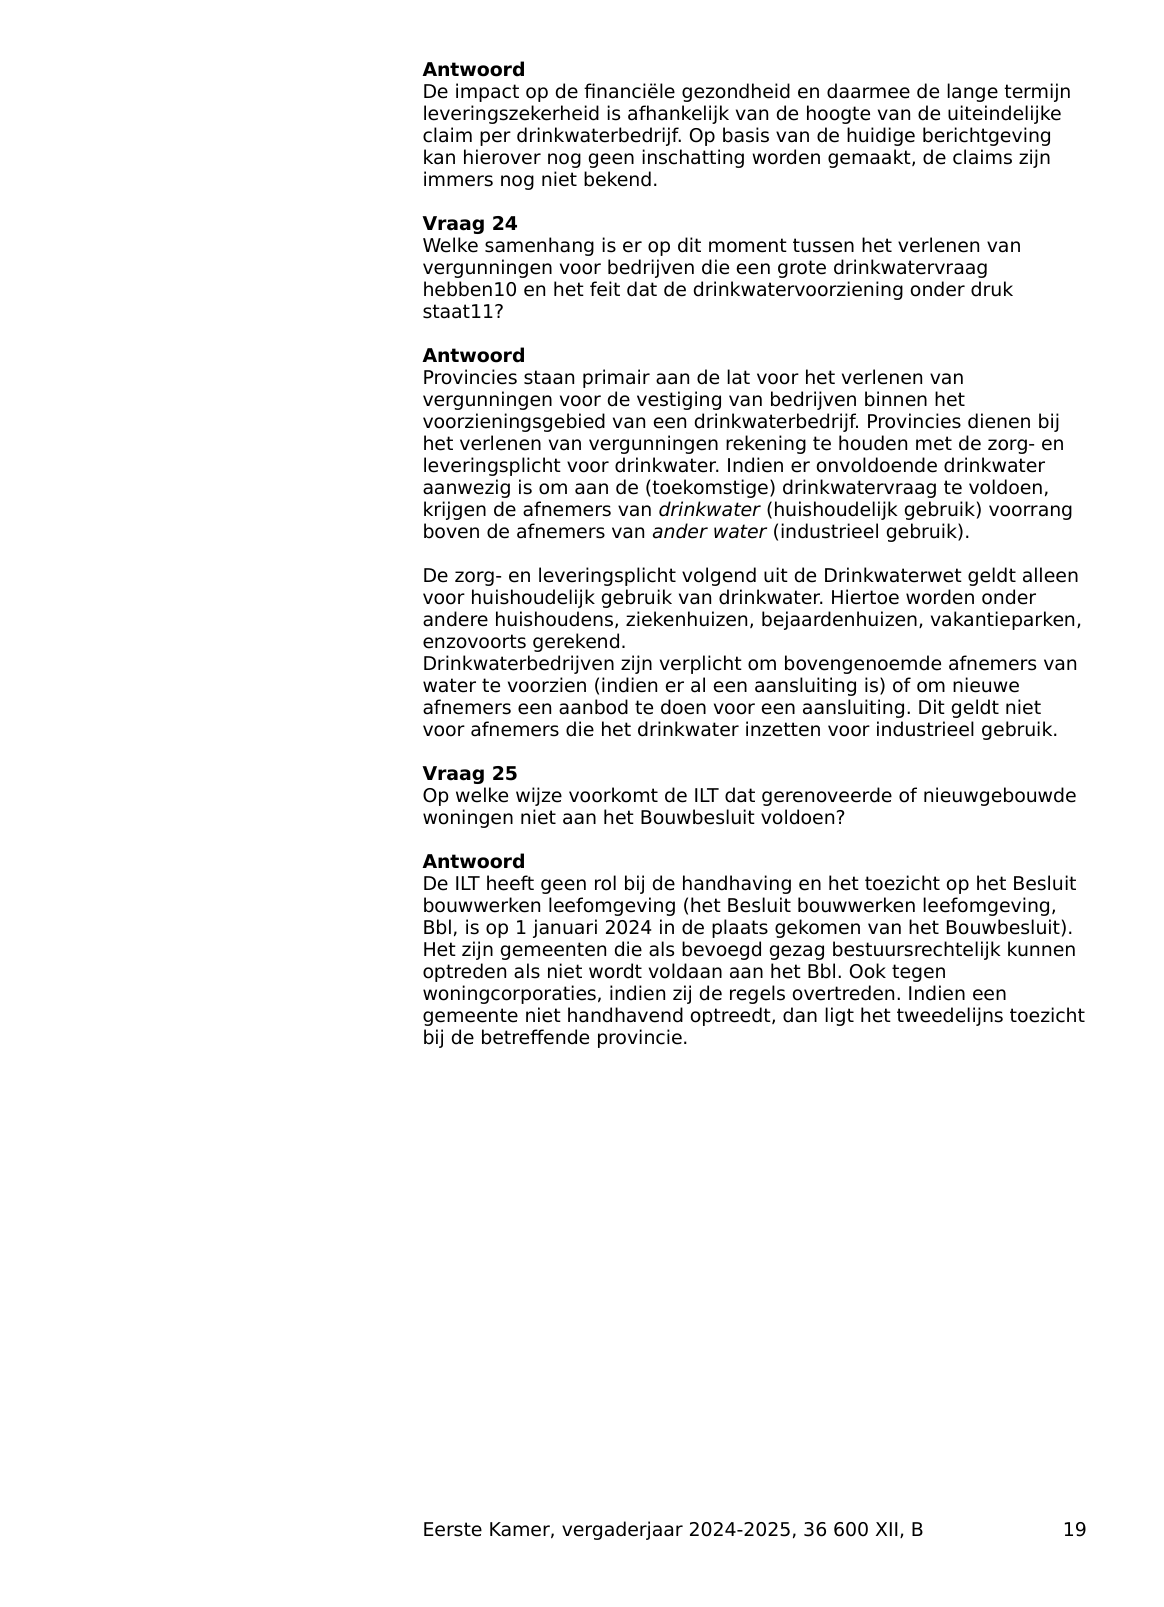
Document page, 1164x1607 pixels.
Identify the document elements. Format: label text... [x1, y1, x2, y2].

text Drinkwaterbedrijven zijn verplicht om bovengenoemde afnemers van water te voorzien (indien er al een aansluiting is) of om nieuwe afnemers een aanbod te doen voor een aansluiting. Dit geldt niet voor afnemers die het drinkwater inzetten voor industrieel gebruik. [422, 653, 1087, 741]
text Welke samenhang is er op dit moment tussen het verlenen van vergunningen voor bedrijven die een grote drinkwatervraag hebben10 en het feit dat de drinkwatervoorziening onder druk staat11? [422, 235, 1087, 323]
text Antwoord [422, 345, 1087, 367]
text De ILT heeft geen rol bij de handhaving en het toezicht op het Besluit bouwwerken leefomgeving (het Besluit bouwwerken leefomgeving, Bbl, is op 1 januari 2024 in de plaats gekomen van het Bouwbesluit). Het zijn gemeenten die als bevoegd gezag bestuursrechtelijk kunnen optreden als niet wordt voldaan aan het Bbl. Ook tegen woningcorporaties, indien zij de regels overtreden. Indien een gemeente niet handhavend optreedt, dan ligt het tweedelijns toezicht bij de betreffende provincie. [422, 873, 1087, 1049]
text Vraag 25 [422, 763, 1087, 785]
text De zorg- en leveringsplicht volgend uit de Drinkwaterwet geldt alleen voor huishoudelijk gebruik van drinkwater. Hiertoe worden onder andere huishoudens, ziekenhuizen, bejaardenhuizen, vakantieparken, enzovoorts gerekend. [422, 565, 1087, 653]
text Vraag 24 [422, 213, 1087, 235]
text Antwoord [422, 851, 1087, 873]
text Antwoord [422, 59, 1087, 81]
text Op welke wijze voorkomt de ILT dat gerenoveerde of nieuwgebouwde woningen niet aan het Bouwbesluit voldoen? [422, 785, 1087, 829]
text De impact op de financiële gezondheid en daarmee de lange termijn leveringszekerheid is afhankelijk van de hoogte van de uiteindelijke claim per drinkwaterbedrijf. Op basis van de huidige berichtgeving kan hierover nog geen inschatting worden gemaakt, de claims zijn immers nog niet bekend. [422, 81, 1087, 191]
text Provincies staan primair aan de lat voor het verlenen van vergunningen voor de vestiging van bedrijven binnen het voorzieningsgebied van een drinkwaterbedrijf. Provincies dienen bij het verlenen van vergunningen rekening te houden met de zorg- en leveringsplicht voor drinkwater. Indien er onvoldoende drinkwater aanwezig is om aan de (toekomstige) drinkwatervraag te voldoen, krijgen de afnemers van drinkwater (huishoudelijk gebruik) voorrang boven de afnemers van ander water (industrieel gebruik). [422, 367, 1087, 543]
